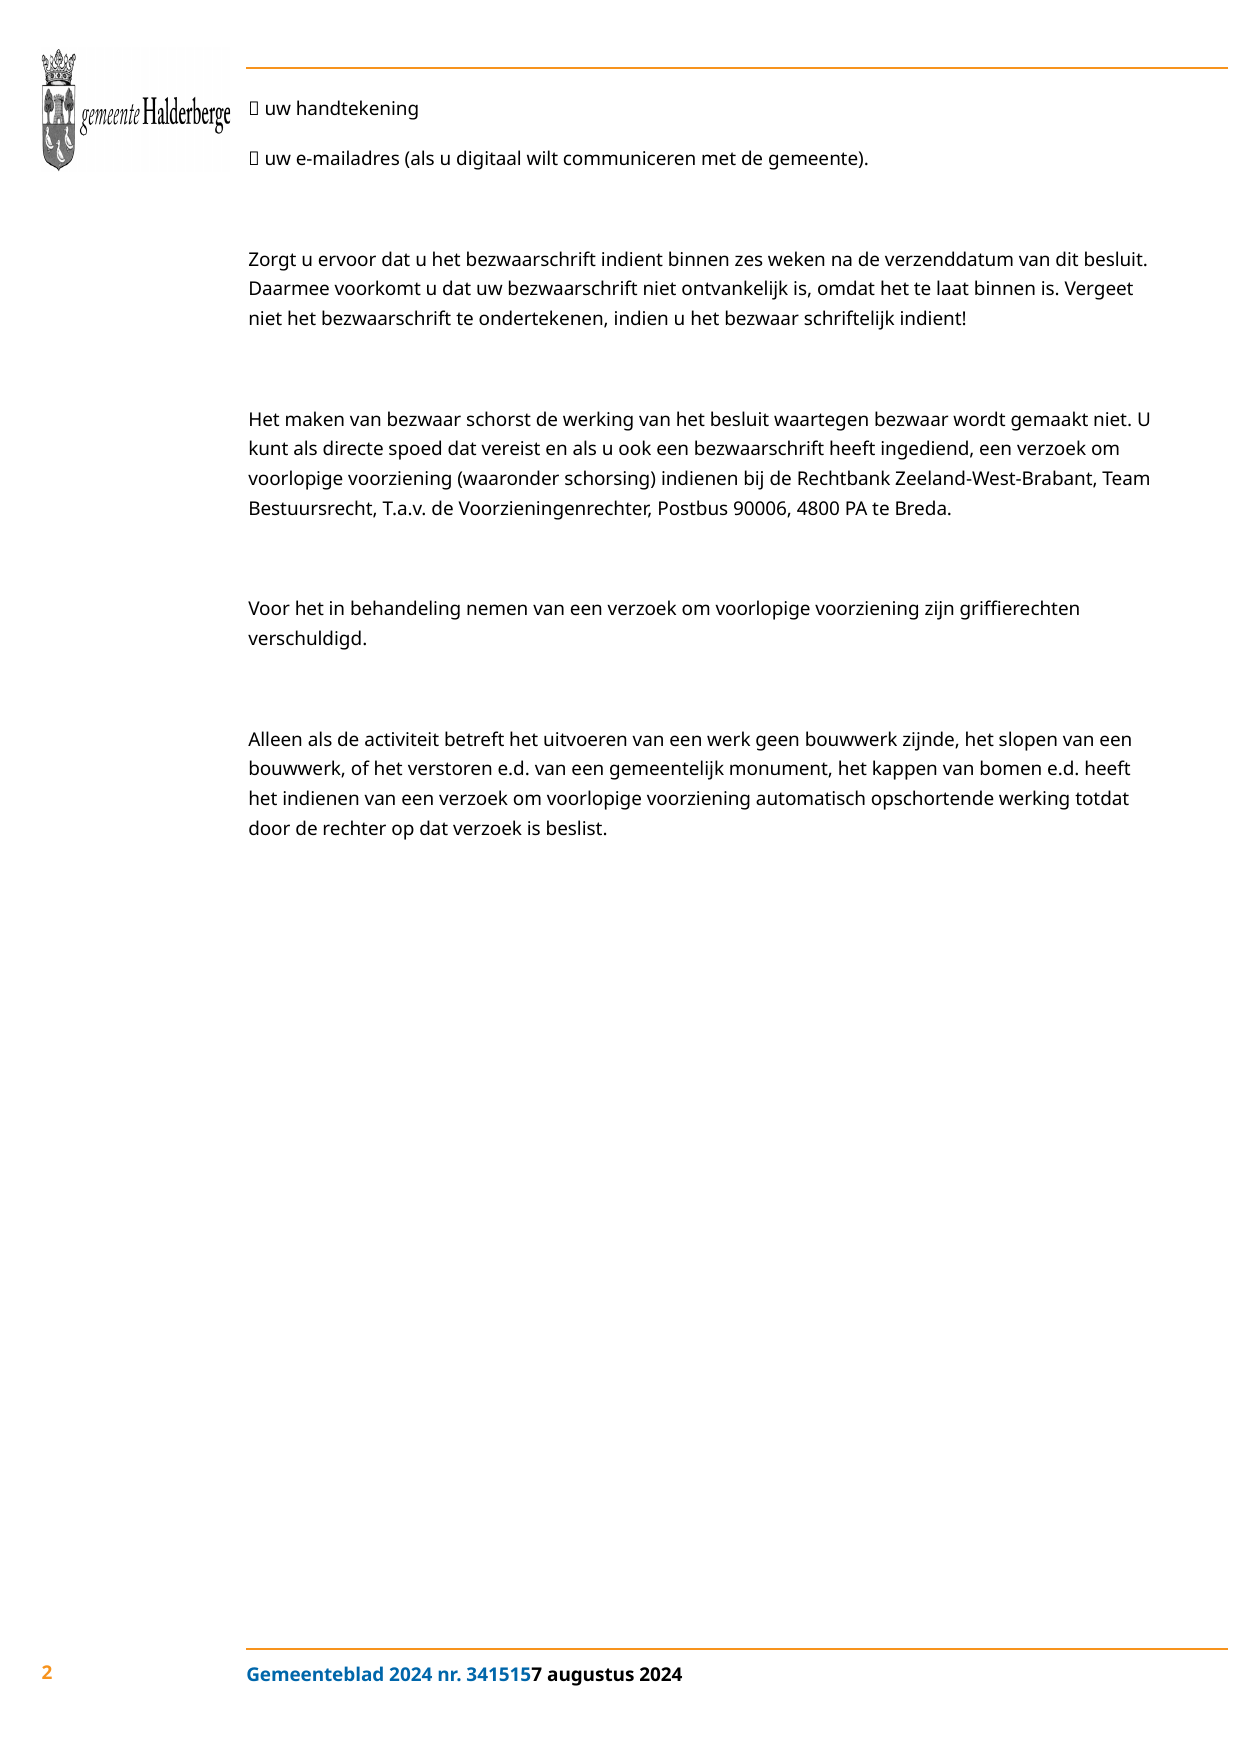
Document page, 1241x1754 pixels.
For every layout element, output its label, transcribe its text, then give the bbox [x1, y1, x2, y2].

text Zorgt u ervoor dat u het bezwaarschrift indient binnen zes weken na de verzenddatum van dit besluit. Daarmee voorkomt u dat uw bezwaarschrift niet ontvankelijk is, omdat het te laat binnen is. Vergeet niet het bezwaarschrift te ondertekenen, indien u het bezwaar schriftelijk indient! [248, 246, 1152, 331]
text  uw handtekening [248, 95, 1152, 121]
text Alleen als de activiteit betreft het uitvoeren van een werk geen bouwwerk zijnde, het slopen van een bouwwerk, of het verstoren e.d. van een gemeentelijk monument, het kappen van bomen e.d. heeft het indienen van een verzoek om voorlopige voorziening automatisch opschortende werking totdat door de rechter op dat verzoek is beslist. [248, 726, 1152, 841]
text  uw e-mailadres (als u digitaal wilt communiceren met de gemeente). [248, 145, 1152, 171]
picture [41, 47, 231, 172]
text Voor het in behandeling nemen van een verzoek om voorlopige voorziening zijn griffierechten verschuldigd. [248, 596, 1152, 651]
text Het maken van bezwaar schorst de werking van het besluit waartegen bezwaar wordt gemaakt niet. U kunt als directe spoed dat vereist en als u ook een bezwaarschrift heeft ingediend, een verzoek om voorlopige voorziening (waaronder schorsing) indienen bij de Rechtbank Zeeland-West-Brabant, Team Bestuursrecht, T.a.v. de Voorzieningenrechter, Postbus 90006, 4800 PA te Breda. [248, 406, 1152, 521]
